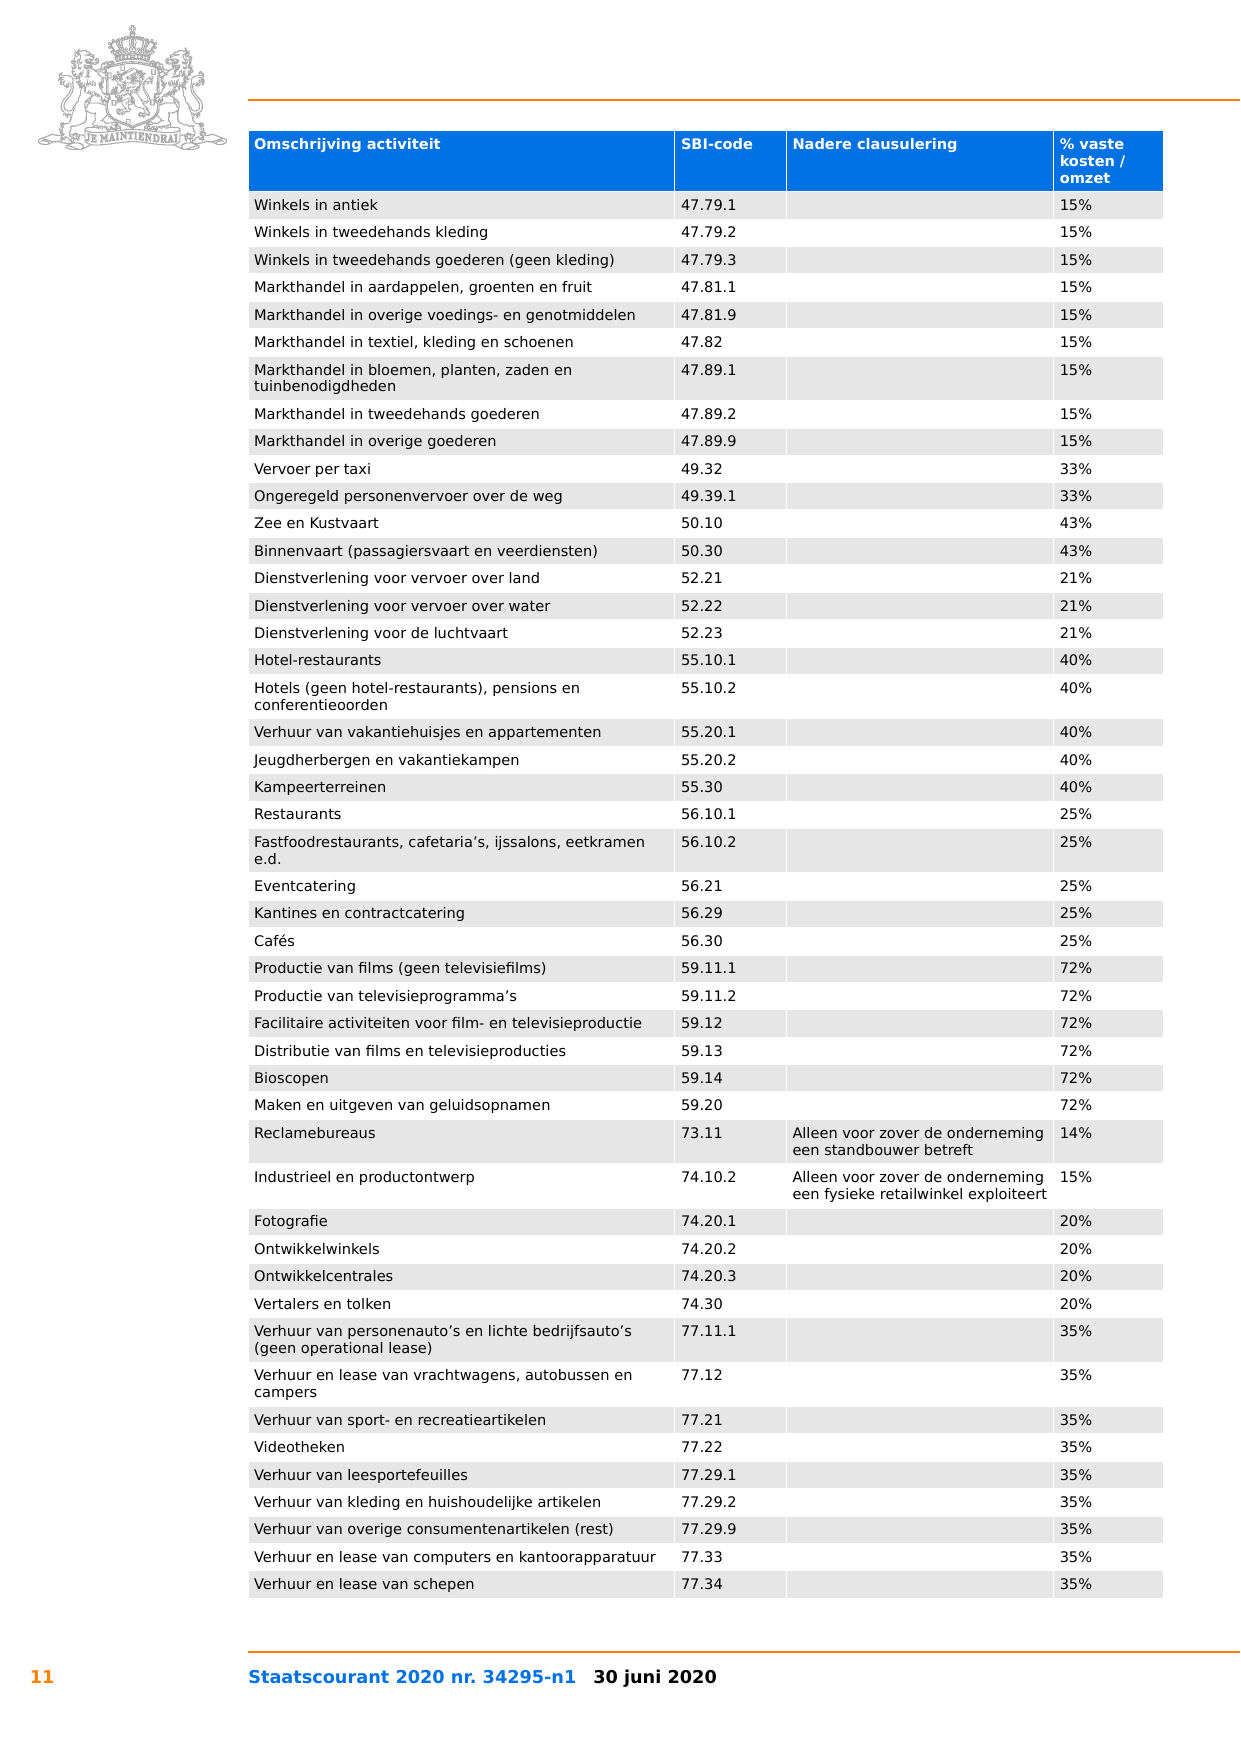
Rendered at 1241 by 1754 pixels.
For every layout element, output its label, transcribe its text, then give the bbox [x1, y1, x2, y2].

table_cell [787, 593, 1053, 619]
table_cell 55.10.1 [675, 648, 786, 674]
table_cell [787, 719, 1053, 746]
table_cell 77.29.9 [675, 1517, 786, 1543]
table_cell [787, 456, 1053, 482]
table_cell [787, 1264, 1053, 1290]
table_header Omschrijving activiteit [249, 131, 674, 191]
table_cell 77.29.1 [675, 1462, 786, 1488]
table_cell 55.20.2 [675, 747, 786, 773]
table_cell 74.20.3 [675, 1264, 786, 1290]
table_cell Eventcatering [249, 873, 674, 900]
table_cell Verhuur van vakantiehuisjes en appartementen [249, 719, 674, 746]
table_cell Markthandel in overige goederen [249, 429, 674, 455]
table_cell 43% [1054, 538, 1163, 564]
table_cell [787, 1318, 1053, 1362]
table_cell 74.20.2 [675, 1236, 786, 1262]
table_cell 33% [1054, 483, 1163, 509]
table_cell Fotografie [249, 1209, 674, 1235]
table_cell 15% [1054, 329, 1163, 356]
table_cell [787, 511, 1053, 537]
table_cell [787, 1209, 1053, 1235]
table_cell [787, 1291, 1053, 1317]
table_header % vaste kosten / omzet [1054, 131, 1163, 191]
table_cell Verhuur en lease van computers en kantoorapparatuur [249, 1544, 674, 1570]
table_cell 15% [1054, 1164, 1163, 1208]
table_cell 74.10.2 [675, 1164, 786, 1208]
table_cell Distributie van films en televisieproducties [249, 1038, 674, 1064]
table_cell 15% [1054, 275, 1163, 301]
table_cell Ontwikkelcentrales [249, 1264, 674, 1290]
table_cell 14% [1054, 1120, 1163, 1163]
table_cell Fastfoodrestaurants, cafetaria’s, ijssalons, eetkramen e.d. [249, 829, 674, 872]
table_cell Industrieel en productontwerp [249, 1164, 674, 1208]
table_cell Restaurants [249, 802, 674, 828]
table_cell [787, 747, 1053, 773]
table_cell [787, 1010, 1053, 1037]
table_cell [787, 483, 1053, 509]
table_cell Zee en Kustvaart [249, 511, 674, 537]
table_cell 77.34 [675, 1571, 786, 1598]
table_cell [787, 329, 1053, 356]
table_cell Productie van films (geen televisiefilms) [249, 956, 674, 982]
table_cell [787, 1093, 1053, 1119]
table_cell 56.10.2 [675, 829, 786, 872]
table_cell 35% [1054, 1407, 1163, 1433]
table_cell Markthandel in aardappelen, groenten en fruit [249, 275, 674, 301]
table_cell 47.79.2 [675, 220, 786, 246]
table_cell [787, 538, 1053, 564]
table_cell 40% [1054, 719, 1163, 746]
table_cell 59.11.1 [675, 956, 786, 982]
table_cell 47.89.9 [675, 429, 786, 455]
table_cell Verhuur en lease van vrachtwagens, autobussen en campers [249, 1363, 674, 1406]
table_cell Winkels in tweedehands kleding [249, 220, 674, 246]
table_cell [787, 1571, 1053, 1598]
table_cell 59.20 [675, 1093, 786, 1119]
table_cell 33% [1054, 456, 1163, 482]
table_cell [787, 873, 1053, 900]
table_cell 77.12 [675, 1363, 786, 1406]
table_cell 55.10.2 [675, 675, 786, 718]
table_cell 49.39.1 [675, 483, 786, 509]
table_cell 21% [1054, 593, 1163, 619]
table_cell Markthandel in bloemen, planten, zaden en tuinbenodigdheden [249, 357, 674, 400]
table_cell 40% [1054, 648, 1163, 674]
table_header Nadere clausulering [787, 131, 1053, 191]
table_cell [787, 675, 1053, 718]
table_cell [787, 357, 1053, 400]
table_cell [787, 774, 1053, 801]
table_cell Maken en uitgeven van geluidsopnamen [249, 1093, 674, 1119]
table_cell 35% [1054, 1544, 1163, 1570]
table_cell 47.79.3 [675, 247, 786, 273]
table_cell 35% [1054, 1517, 1163, 1543]
table_cell 49.32 [675, 456, 786, 482]
table_cell 25% [1054, 901, 1163, 927]
table_cell 59.14 [675, 1065, 786, 1091]
table_cell Winkels in tweedehands goederen (geen kleding) [249, 247, 674, 273]
table_cell Verhuur en lease van schepen [249, 1571, 674, 1598]
table_cell 20% [1054, 1264, 1163, 1290]
table_cell Verhuur van overige consumentenartikelen (rest) [249, 1517, 674, 1543]
table_cell 35% [1054, 1363, 1163, 1406]
table_cell [787, 956, 1053, 982]
table_cell [787, 220, 1053, 246]
table_cell 55.20.1 [675, 719, 786, 746]
table_cell Verhuur van sport- en recreatieartikelen [249, 1407, 674, 1433]
table_cell 35% [1054, 1571, 1163, 1598]
table_cell 59.13 [675, 1038, 786, 1064]
table_cell 52.22 [675, 593, 786, 619]
table_cell [787, 565, 1053, 592]
table_cell [787, 247, 1053, 273]
table_cell [787, 1236, 1053, 1262]
table_cell 77.21 [675, 1407, 786, 1433]
table_cell 55.30 [675, 774, 786, 801]
table_cell Ontwikkelwinkels [249, 1236, 674, 1262]
table_cell [787, 620, 1053, 647]
table_cell [787, 648, 1053, 674]
table_cell 56.10.1 [675, 802, 786, 828]
table_cell 20% [1054, 1291, 1163, 1317]
table_cell 59.12 [675, 1010, 786, 1037]
table_cell 43% [1054, 511, 1163, 537]
table_cell Winkels in antiek [249, 192, 674, 219]
table_cell [787, 983, 1053, 1009]
table_cell Markthandel in tweedehands goederen [249, 401, 674, 427]
table_cell Dienstverlening voor de luchtvaart [249, 620, 674, 647]
table_cell 72% [1054, 1038, 1163, 1064]
table_cell Cafés [249, 928, 674, 954]
table_cell 47.79.1 [675, 192, 786, 219]
table_cell 47.89.1 [675, 357, 786, 400]
table_cell [787, 192, 1053, 219]
table_cell 35% [1054, 1489, 1163, 1516]
table_cell 15% [1054, 192, 1163, 219]
table_cell Alleen voor zover de onderneming een standbouwer betreft [787, 1120, 1053, 1163]
table_cell [787, 1462, 1053, 1488]
table_cell 50.10 [675, 511, 786, 537]
table_cell 40% [1054, 774, 1163, 801]
table_cell 35% [1054, 1318, 1163, 1362]
table_cell Bioscopen [249, 1065, 674, 1091]
table_cell 72% [1054, 983, 1163, 1009]
table_cell Binnenvaart (passagiersvaart en veerdiensten) [249, 538, 674, 564]
table_cell 25% [1054, 829, 1163, 872]
table_cell Markthandel in textiel, kleding en schoenen [249, 329, 674, 356]
table_cell Kantines en contractcatering [249, 901, 674, 927]
table_cell 56.29 [675, 901, 786, 927]
table_cell 59.11.2 [675, 983, 786, 1009]
table_cell [787, 1407, 1053, 1433]
table_cell [787, 829, 1053, 872]
table_cell 72% [1054, 1093, 1163, 1119]
table_cell Productie van televisieprogramma’s [249, 983, 674, 1009]
table_cell 15% [1054, 247, 1163, 273]
table_cell 77.33 [675, 1544, 786, 1570]
table_cell [787, 429, 1053, 455]
table_cell 72% [1054, 956, 1163, 982]
table_cell Hotels (geen hotel-restaurants), pensions en conferentieoorden [249, 675, 674, 718]
table_cell Jeugdherbergen en vakantiekampen [249, 747, 674, 773]
table_cell Kampeerterreinen [249, 774, 674, 801]
table_cell 77.11.1 [675, 1318, 786, 1362]
table_cell 35% [1054, 1462, 1163, 1488]
table_cell 15% [1054, 357, 1163, 400]
table_cell 74.30 [675, 1291, 786, 1317]
table_cell 25% [1054, 928, 1163, 954]
table_cell [787, 1363, 1053, 1406]
table_cell Dienstverlening voor vervoer over water [249, 593, 674, 619]
picture [38, 25, 227, 150]
table_cell 77.22 [675, 1434, 786, 1461]
table_cell 40% [1054, 747, 1163, 773]
table_cell 74.20.1 [675, 1209, 786, 1235]
table_cell Videotheken [249, 1434, 674, 1461]
table_cell 56.30 [675, 928, 786, 954]
table_cell [787, 1434, 1053, 1461]
table_cell [787, 928, 1053, 954]
table_cell Ongeregeld personenvervoer over de weg [249, 483, 674, 509]
table_cell 72% [1054, 1010, 1163, 1037]
table_cell 47.82 [675, 329, 786, 356]
table_cell 52.21 [675, 565, 786, 592]
table_cell Hotel-restaurants [249, 648, 674, 674]
table_cell 73.11 [675, 1120, 786, 1163]
table_cell 25% [1054, 873, 1163, 900]
table_cell 21% [1054, 620, 1163, 647]
table_cell 47.89.2 [675, 401, 786, 427]
table_cell 21% [1054, 565, 1163, 592]
table_cell [787, 1517, 1053, 1543]
table_cell 20% [1054, 1236, 1163, 1262]
table_cell 15% [1054, 220, 1163, 246]
table_cell 77.29.2 [675, 1489, 786, 1516]
table_cell 50.30 [675, 538, 786, 564]
table_cell 47.81.9 [675, 302, 786, 328]
table_cell [787, 1544, 1053, 1570]
table_cell 52.23 [675, 620, 786, 647]
table_cell Verhuur van personenauto’s en lichte bedrijfsauto’s (geen operational lease) [249, 1318, 674, 1362]
table_header SBI-code [675, 131, 786, 191]
table_cell 72% [1054, 1065, 1163, 1091]
table_cell 15% [1054, 401, 1163, 427]
table_cell 47.81.1 [675, 275, 786, 301]
table_cell Dienstverlening voor vervoer over land [249, 565, 674, 592]
table_cell Vervoer per taxi [249, 456, 674, 482]
table_cell [787, 1065, 1053, 1091]
table_cell 56.21 [675, 873, 786, 900]
table_cell 25% [1054, 802, 1163, 828]
table_cell [787, 1489, 1053, 1516]
table_cell 40% [1054, 675, 1163, 718]
table_cell 15% [1054, 302, 1163, 328]
table_cell [787, 901, 1053, 927]
table_cell Markthandel in overige voedings- en genotmiddelen [249, 302, 674, 328]
table_cell Reclamebureaus [249, 1120, 674, 1163]
table_cell Verhuur van leesportefeuilles [249, 1462, 674, 1488]
table_cell Vertalers en tolken [249, 1291, 674, 1317]
table_cell Alleen voor zover de onderneming een fysieke retailwinkel exploiteert [787, 1164, 1053, 1208]
table_cell 20% [1054, 1209, 1163, 1235]
table_cell [787, 802, 1053, 828]
table_cell 35% [1054, 1434, 1163, 1461]
table_cell 15% [1054, 429, 1163, 455]
table_cell [787, 302, 1053, 328]
table_cell [787, 401, 1053, 427]
table_cell [787, 275, 1053, 301]
table_cell Facilitaire activiteiten voor film- en televisieproductie [249, 1010, 674, 1037]
table_cell [787, 1038, 1053, 1064]
table_cell Verhuur van kleding en huishoudelijke artikelen [249, 1489, 674, 1516]
